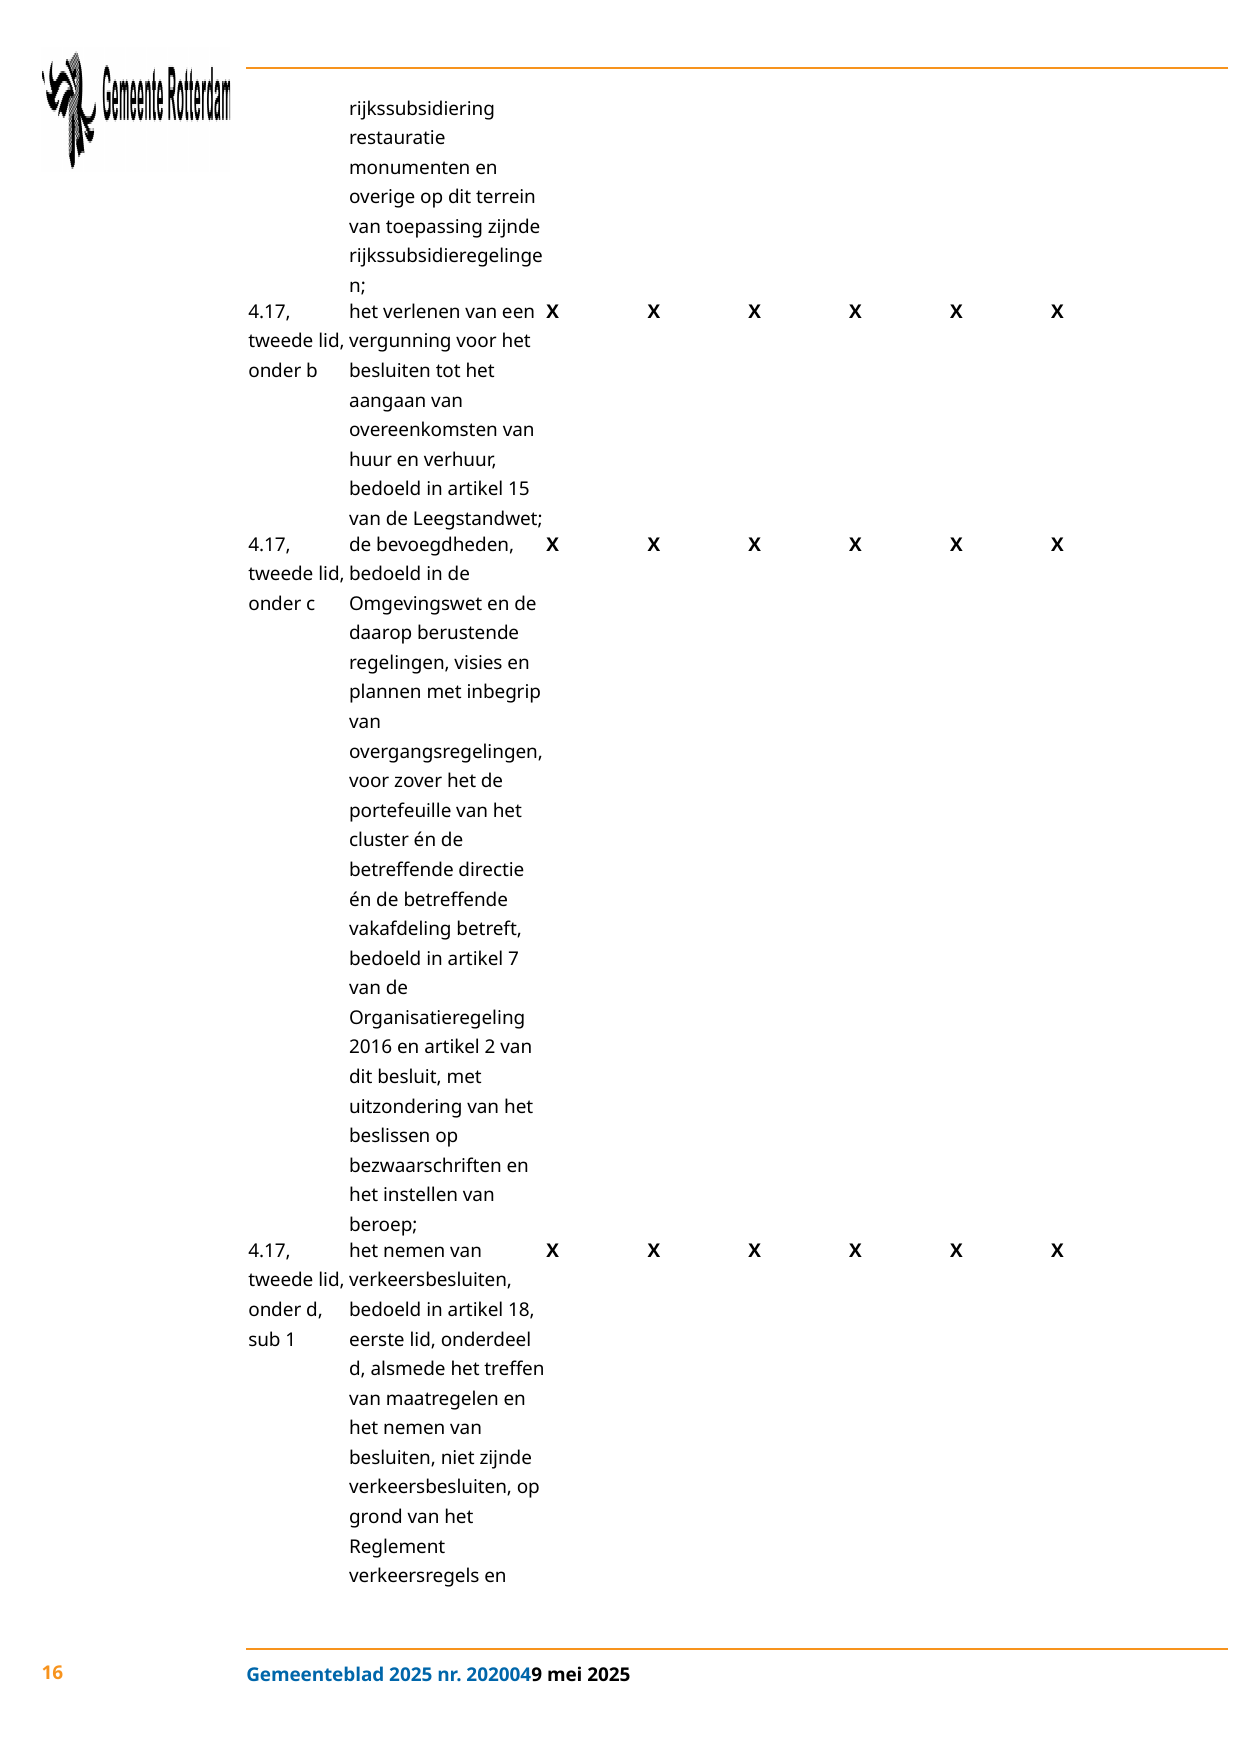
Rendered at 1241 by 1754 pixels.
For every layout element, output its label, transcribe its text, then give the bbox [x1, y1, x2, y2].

table_cell de bevoegdheden, bedoeld in de Omgevingswet en de daarop berustende regelingen, visies en plannen met inbegrip van overgangsregelingen, voor zover het de portefeuille van het cluster én de betreffende directie én de betreffende vakafdeling betreft, bedoeld in artikel 7 van de Organisatieregeling 2016 en artikel 2 van dit besluit, met uitzondering van het beslissen op bezwaarschriften en het instellen van beroep; [349, 531, 546, 1237]
table_cell X [950, 298, 1051, 531]
table_cell [647, 95, 748, 298]
table_cell rijkssubsidiering restauratie monumenten en overige op dit terrein van toepassing zijnde rijkssubsidieregelingen; [349, 95, 546, 298]
table_cell X [849, 298, 950, 531]
table_cell [546, 95, 647, 298]
table_cell X [950, 1237, 1051, 1588]
table_cell X [546, 298, 647, 531]
table_cell X [950, 531, 1051, 1237]
table_cell het verlenen van een vergunning voor het besluiten tot het aangaan van overeenkomsten van huur en verhuur, bedoeld in artikel 15 van de Leegstandwet; [349, 298, 546, 531]
table_cell [950, 95, 1051, 298]
table_cell X [748, 531, 849, 1237]
table_cell X [1051, 531, 1152, 1237]
table_cell X [546, 531, 647, 1237]
table_cell X [748, 298, 849, 531]
table_cell X [849, 1237, 950, 1588]
table_cell [748, 95, 849, 298]
table_cell X [647, 298, 748, 531]
table_cell X [1051, 1237, 1152, 1588]
table_cell X [1051, 298, 1152, 531]
table_cell 4.17, tweede lid, onder b [248, 298, 349, 531]
table_cell 4.17, tweede lid, onder d, sub 1 [248, 1237, 349, 1588]
picture [41, 47, 231, 172]
table_cell X [849, 531, 950, 1237]
table_cell het nemen van verkeersbesluiten, bedoeld in artikel 18, eerste lid, onderdeel d, alsmede het treffen van maatregelen en het nemen van besluiten, niet zijnde verkeersbesluiten, op grond van het Reglement verkeersregels en [349, 1237, 546, 1588]
table_cell 4.17, tweede lid, onder c [248, 531, 349, 1237]
table_cell X [647, 1237, 748, 1588]
table_cell [248, 95, 349, 298]
table_cell X [748, 1237, 849, 1588]
table_cell [849, 95, 950, 298]
table_cell [1051, 95, 1152, 298]
table_cell X [647, 531, 748, 1237]
table_cell X [546, 1237, 647, 1588]
